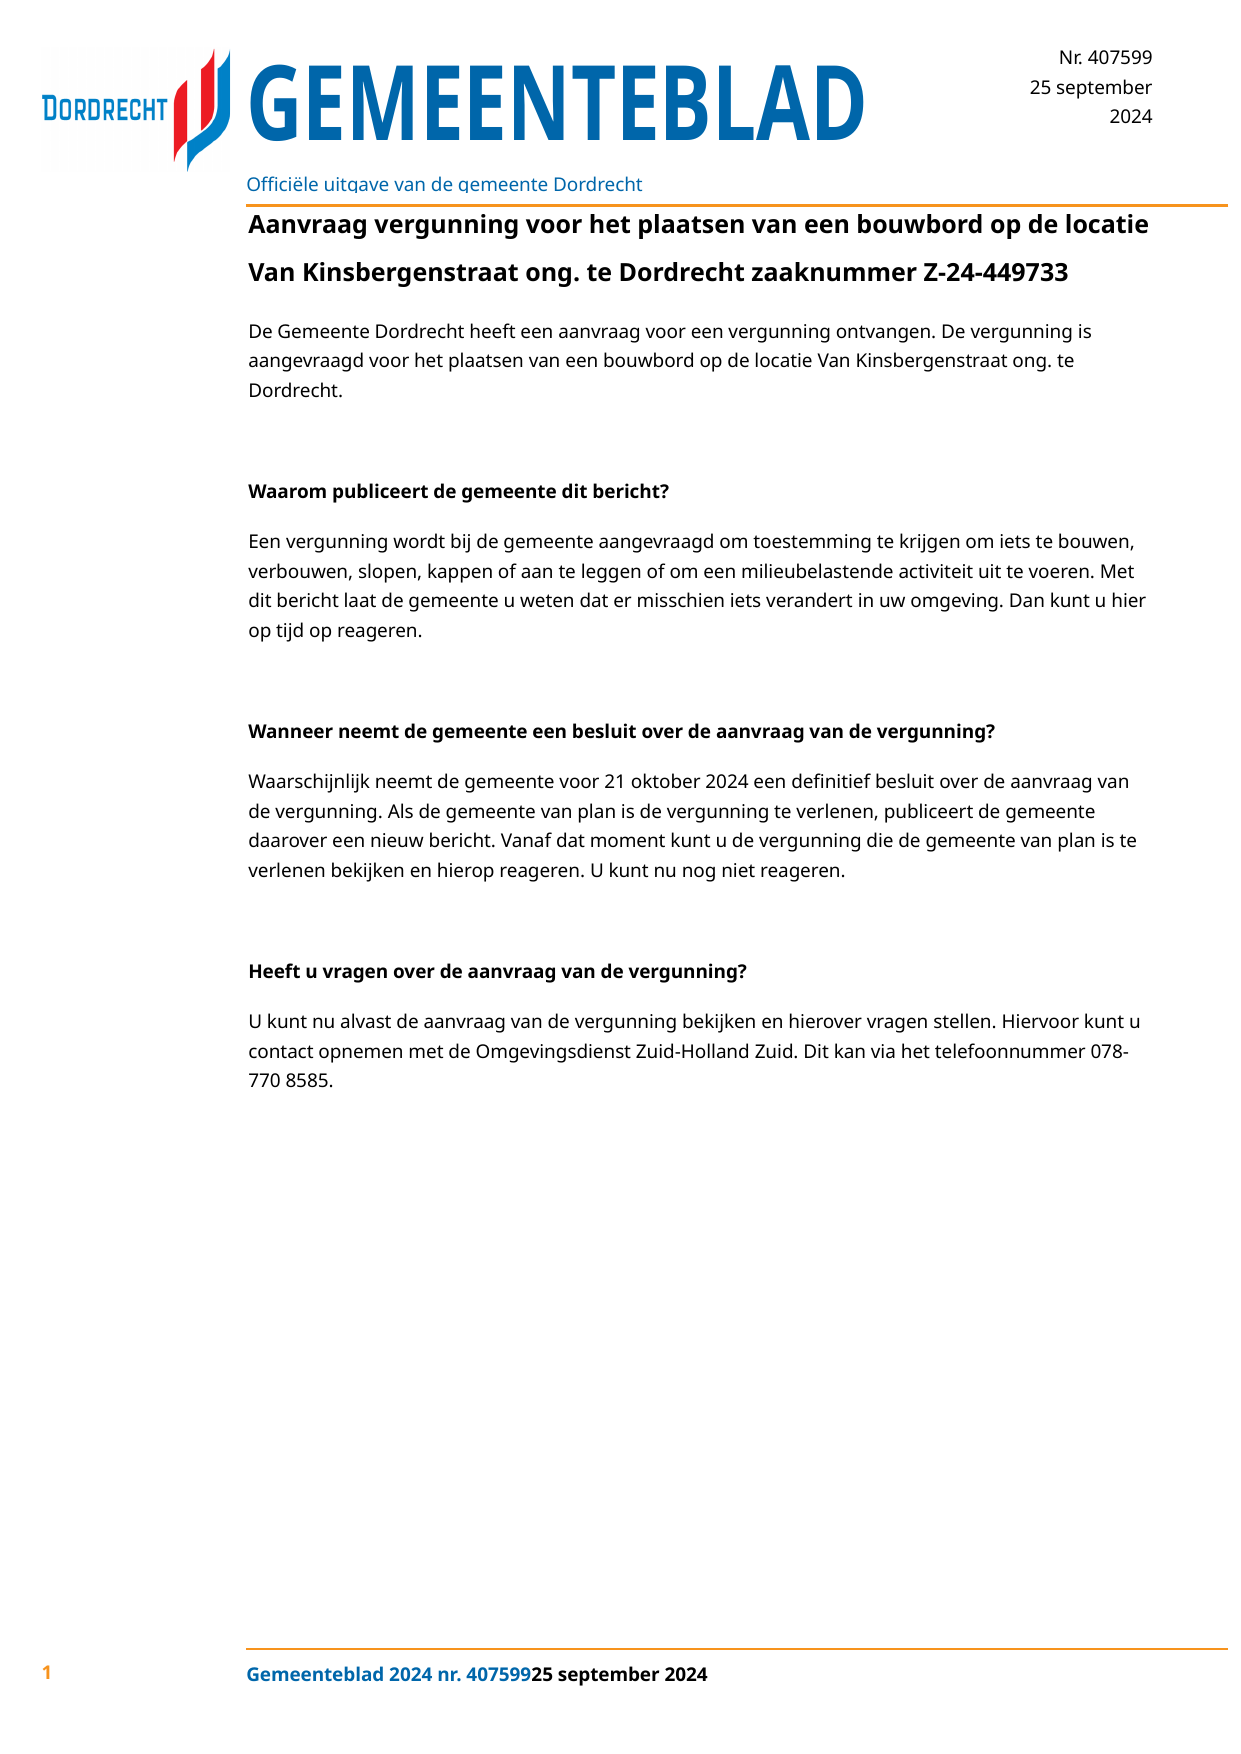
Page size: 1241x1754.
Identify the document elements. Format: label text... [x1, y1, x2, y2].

text Waarschijnlijk neemt de gemeente voor 21 oktober 2024 een definitief besluit over de aanvraag van de vergunning. Als de gemeente van plan is de vergunning te verlenen, publiceert de gemeente daarover een nieuw bericht. Vanaf dat moment kunt u de vergunning die de gemeente van plan is te verlenen bekijken en hierop reageren. U kunt nu nog niet reageren. [248, 768, 1152, 883]
text U kunt nu alvast de aanvraag van de vergunning bekijken en hierover vragen stellen. Hiervoor kunt u contact opnemen met de Omgevingsdienst Zuid-Holland Zuid. Dit kan via het telefoonnummer 078-770 8585. [248, 1008, 1152, 1093]
text Wanneer neemt de gemeente een besluit over de aanvraag van de vergunning? [248, 718, 1152, 744]
picture [41, 47, 231, 172]
text Een vergunning wordt bij de gemeente aangevraagd om toestemming te krijgen om iets te bouwen, verbouwen, slopen, kappen of aan te leggen of om een milieubelastende activiteit uit te voeren. Met dit bericht laat de gemeente u weten dat er misschien iets verandert in uw omgeving. Dan kunt u hier op tijd op reageren. [248, 528, 1152, 643]
text Heeft u vragen over de aanvraag van de vergunning? [248, 958, 1152, 984]
text De Gemeente Dordrecht heeft een aanvraag voor een vergunning ontvangen. De vergunning is aangevraagd voor het plaatsen van een bouwbord op de locatie Van Kinsbergenstraat ong. te Dordrecht. [248, 318, 1152, 403]
text Aanvraag vergunning voor het plaatsen van een bouwbord op de locatie Van Kinsbergenstraat ong. te Dordrecht zaaknummer Z-24-449733 [248, 207, 1152, 288]
text Waarom publiceert de gemeente dit bericht? [248, 478, 1152, 504]
